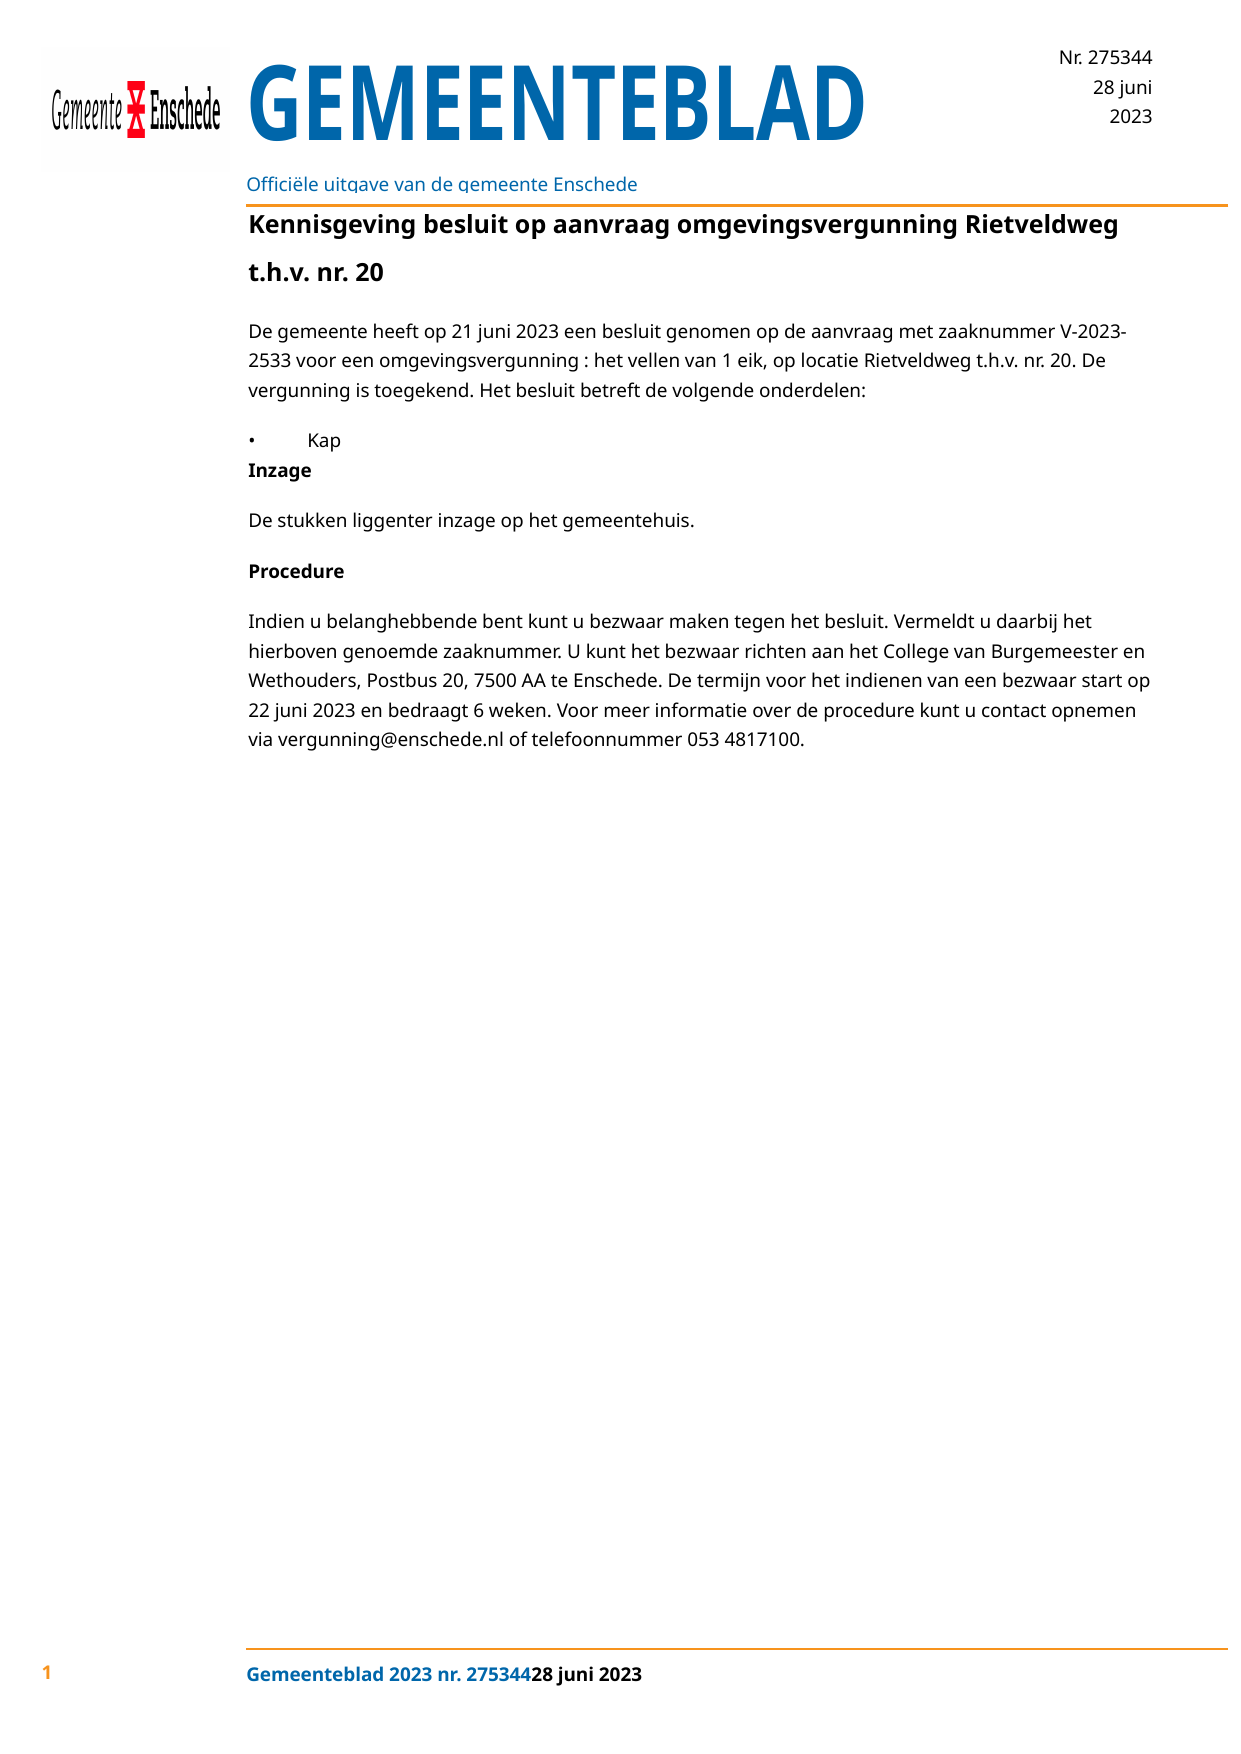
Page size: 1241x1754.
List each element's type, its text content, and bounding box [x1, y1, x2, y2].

text Procedure [248, 558, 1152, 584]
text Inzage [248, 457, 1152, 483]
picture [41, 47, 231, 172]
text De stukken liggenter inzage op het gemeentehuis. [248, 507, 1152, 533]
text Indien u belanghebbende bent kunt u bezwaar maken tegen het besluit. Vermeldt u daarbij het hierboven genoemde zaaknummer. U kunt het bezwaar richten aan het College van Burgemees­ter en Wethouders, Postbus 20, 7500 AA te Enschede. De termijn voor het indienen van een bezwaar start op 22 juni 2023 en bedraagt 6 weken. Voor meer informatie over de procedure kunt u contact opnemen via vergunning@enschede.nl of telefoonnummer 053 4817100. [248, 608, 1152, 752]
text Kennisgeving besluit op aanvraag omgevingsvergunning Rietveldweg t.h.v. nr. 20 [248, 207, 1152, 288]
text De gemeente heeft op 21 juni 2023 een besluit genomen op de aanvraag met zaaknummer V-2023-2533 voor een omgevingsvergunning : het vellen van 1 eik, op locatie Rietveldweg t.h.v. nr. 20. De vergunning is toegekend. Het besluit betreft de volgende onderdelen: [248, 318, 1152, 403]
list Kap [248, 427, 1152, 453]
